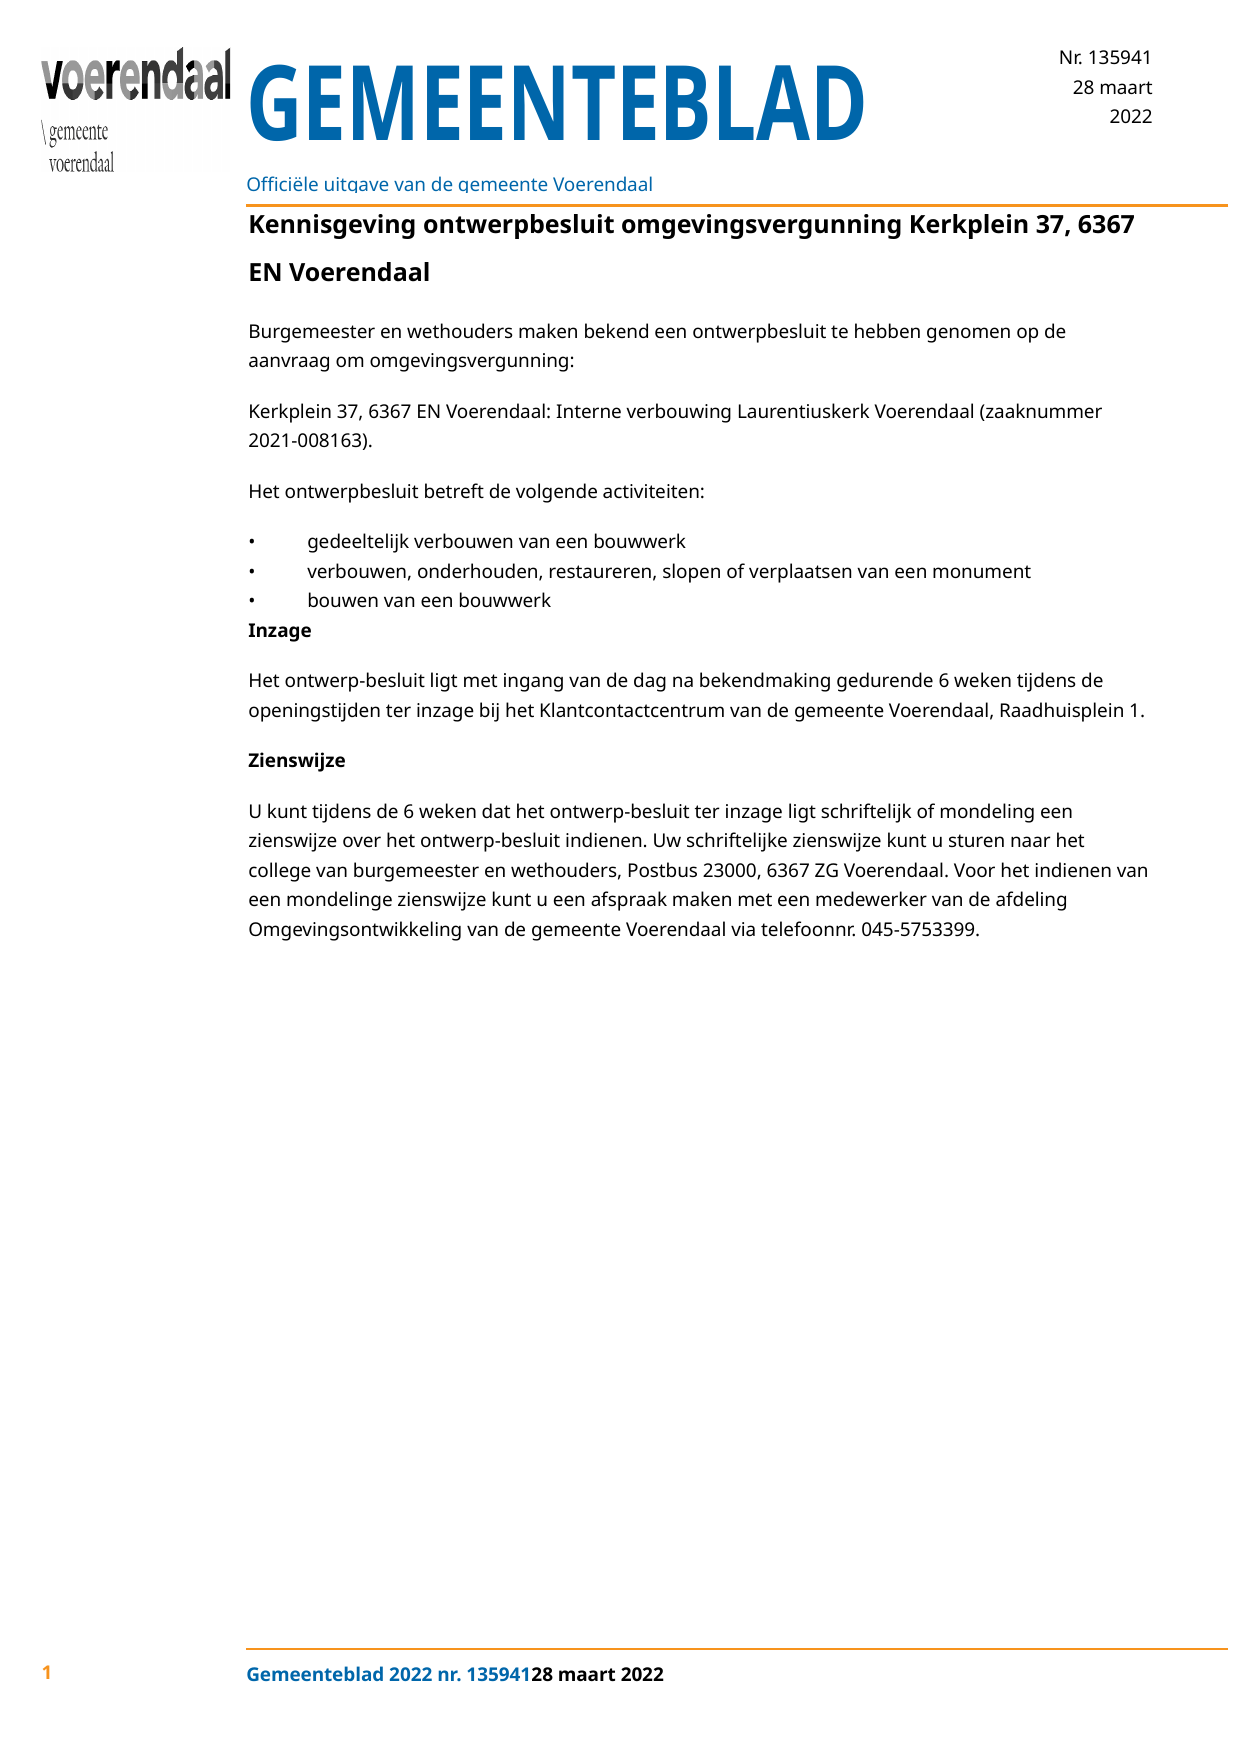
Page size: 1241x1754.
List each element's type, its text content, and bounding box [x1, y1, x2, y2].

list bouwen van een bouwwerk [248, 587, 1152, 613]
text Kennisgeving ontwerpbesluit omgevingsvergunning Kerkplein 37, 6367 EN Voerendaal [248, 207, 1152, 288]
picture [41, 47, 231, 172]
text Zienswijze [248, 747, 1152, 773]
text Burgemeester en wethouders maken bekend een ontwerpbesluit te hebben genomen op de aanvraag om omgevingsvergunning: [248, 318, 1152, 373]
text Kerkplein 37, 6367 EN Voerendaal: Interne verbouwing Laurentiuskerk Voerendaal (zaaknummer 2021-008163). [248, 398, 1152, 453]
list verbouwen, onderhouden, restaureren, slopen of verplaatsen van een monument [248, 558, 1152, 584]
text Het ontwerpbesluit betreft de volgende activiteiten: [248, 478, 1152, 504]
text Het ontwerp-besluit ligt met ingang van de dag na bekendmaking gedurende 6 weken tijdens de openingstijden ter inzage bij het Klantcontactcentrum van de gemeente Voerendaal, Raadhuisplein 1. [248, 667, 1152, 723]
text U kunt tijdens de 6 weken dat het ontwerp-besluit ter inzage ligt schriftelijk of mondeling een zienswijze over het ontwerp-besluit indienen. Uw schriftelijke zienswijze kunt u sturen naar het college van burgemeester en wethouders, Postbus 23000, 6367 ZG Voerendaal. Voor het indienen van een mondelinge zienswijze kunt u een afspraak maken met een medewerker van de afdeling Omgevingsontwikkeling van de gemeente Voerendaal via telefoonnr. 045-5753399. [248, 798, 1152, 942]
list gedeeltelijk verbouwen van een bouwwerk [248, 528, 1152, 554]
text Inzage [248, 617, 1152, 643]
